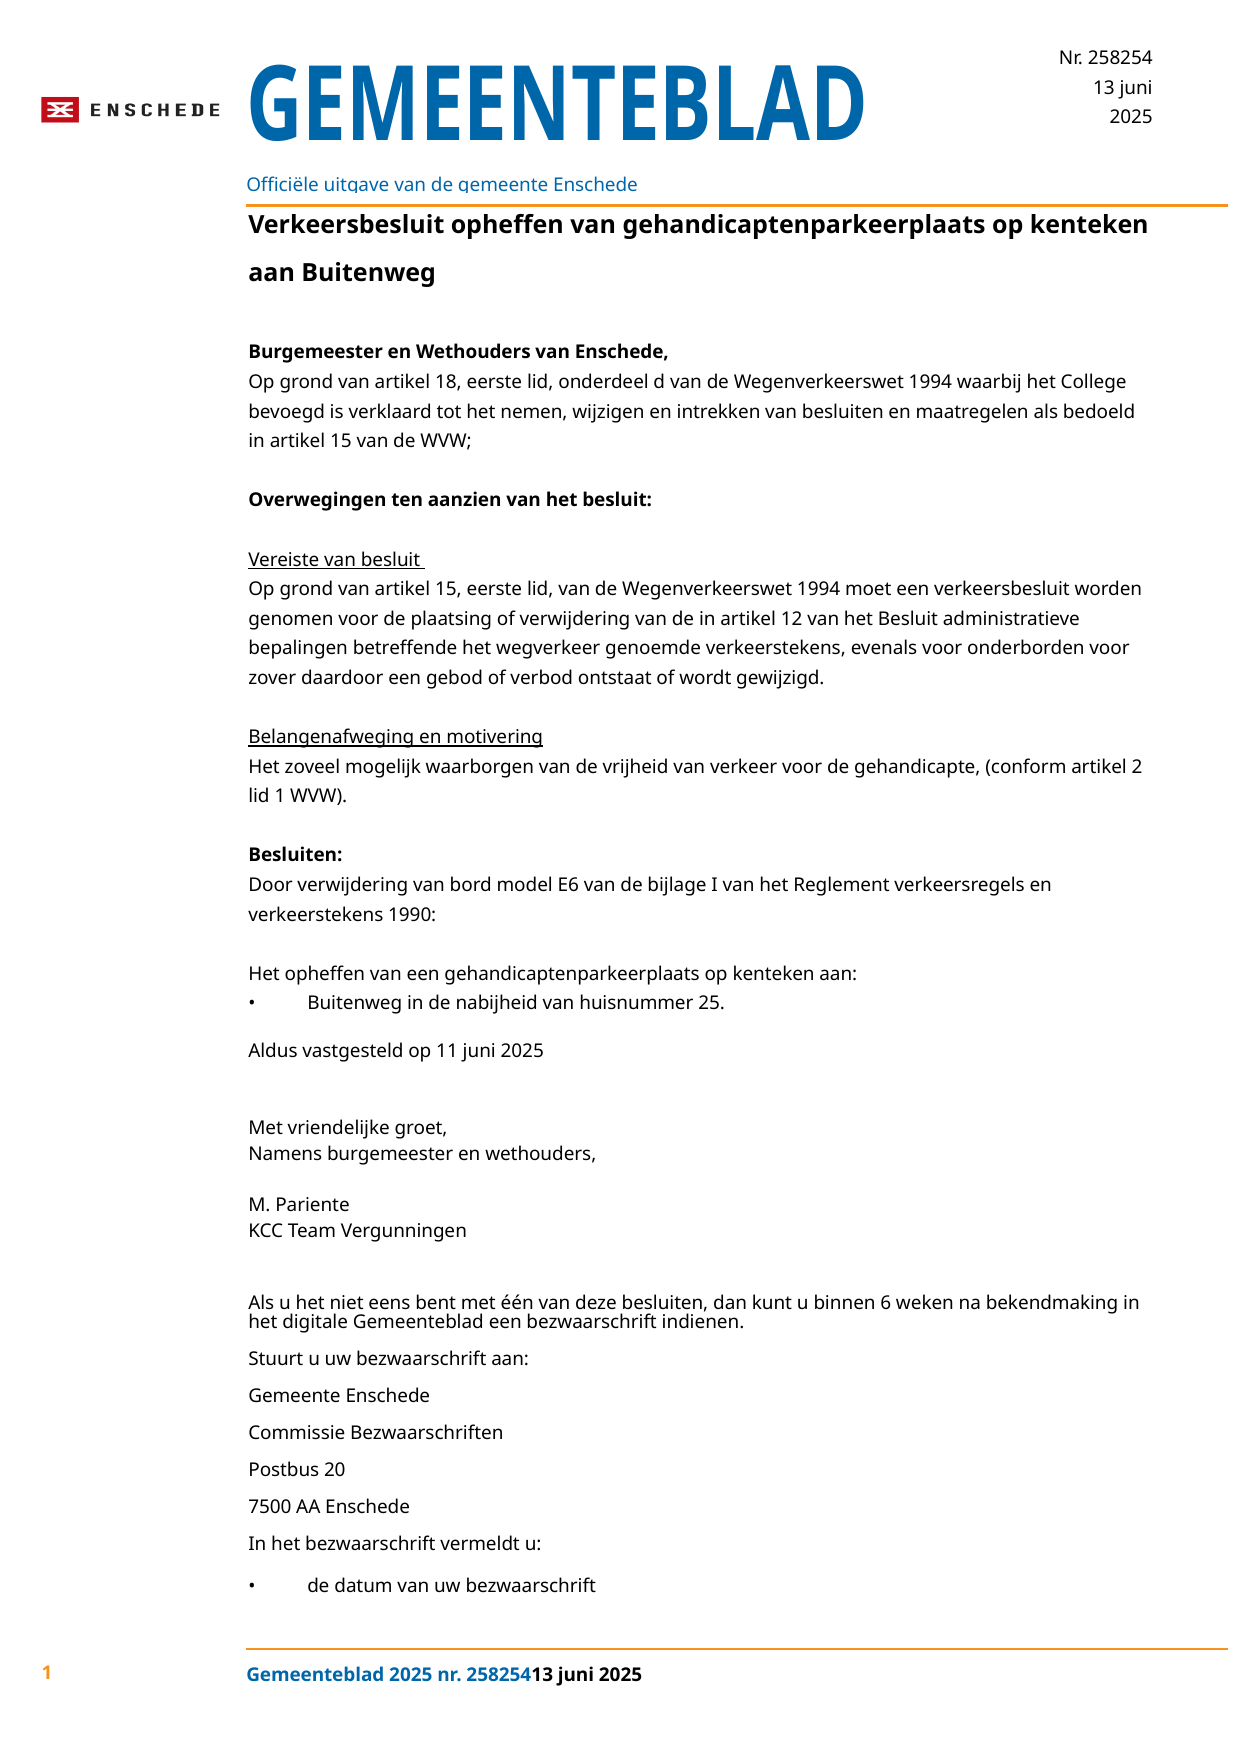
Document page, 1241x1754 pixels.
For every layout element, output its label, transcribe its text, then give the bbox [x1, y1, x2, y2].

list Buitenweg in de nabijheid van huisnummer 25. [248, 989, 1152, 1015]
text Verkeersbesluit opheffen van gehandicaptenparkeerplaats op kenteken aan Buitenweg [248, 207, 1152, 288]
text Vereiste van besluit [248, 546, 1152, 571]
text Belangenafweging en motivering [248, 723, 1152, 749]
picture [41, 47, 231, 172]
text Het opheffen van een gehandicaptenparkeerplaats op kenteken aan: [248, 960, 1152, 986]
text Het zoveel mogelijk waarborgen van de vrijheid van verkeer voor de gehandicapte, (conform artikel 2 lid 1 WVW). [248, 753, 1152, 808]
text Op grond van artikel 15, eerste lid, van de Wegenverkeerswet 1994 moet een verkeersbesluit worden genomen voor de plaatsing of verwijdering van de in artikel 12 van het Besluit administratieve bepalingen betreffende het wegverkeer genoemde verkeerstekens, evenals voor onderborden voor zover daardoor een gebod of verbod ontstaat of wordt gewijzigd. [248, 575, 1152, 690]
text Besluiten: [248, 842, 1152, 867]
list de datum van uw bezwaarschrift [248, 1572, 1152, 1598]
text Aldus vastgesteld op 11 juni 2025 [248, 1037, 1152, 1063]
text Als u het niet eens bent met één van deze besluiten, dan kunt u binnen 6 weken na bekendmaking in het digitale Gemeenteblad een bezwaarschrift indienen. [248, 1294, 1152, 1332]
text Door verwijdering van bord model E6 van de bijlage I van het Reglement verkeersregels en verkeerstekens 1990: [248, 871, 1152, 926]
text Met vriendelijke groet, [248, 1114, 1152, 1140]
text Postbus 20 [248, 1461, 1152, 1480]
text Op grond van artikel 18, eerste lid, onderdeel d van de Wegenverkeerswet 1994 waarbij het College bevoegd is verklaard tot het nemen, wijzigen en intrekken van besluiten en maatregelen als bedoeld in artikel 15 van de WVW; [248, 368, 1152, 453]
text M. Pariente [248, 1192, 1152, 1217]
text Commissie Bezwaarschriften [248, 1424, 1152, 1443]
text KCC Team Vergunningen [248, 1217, 1152, 1243]
text Namens burgemeester en wethouders, [248, 1140, 1152, 1166]
text Gemeente Enschede [248, 1387, 1152, 1406]
text In het bezwaarschrift vermeldt u: [248, 1535, 1152, 1554]
text 7500 AA Enschede [248, 1498, 1152, 1517]
text Stuurt u uw bezwaarschrift aan: [248, 1350, 1152, 1369]
text Overwegingen ten aanzien van het besluit: [248, 487, 1152, 512]
text Burgemeester en Wethouders van Enschede, [248, 339, 1152, 364]
